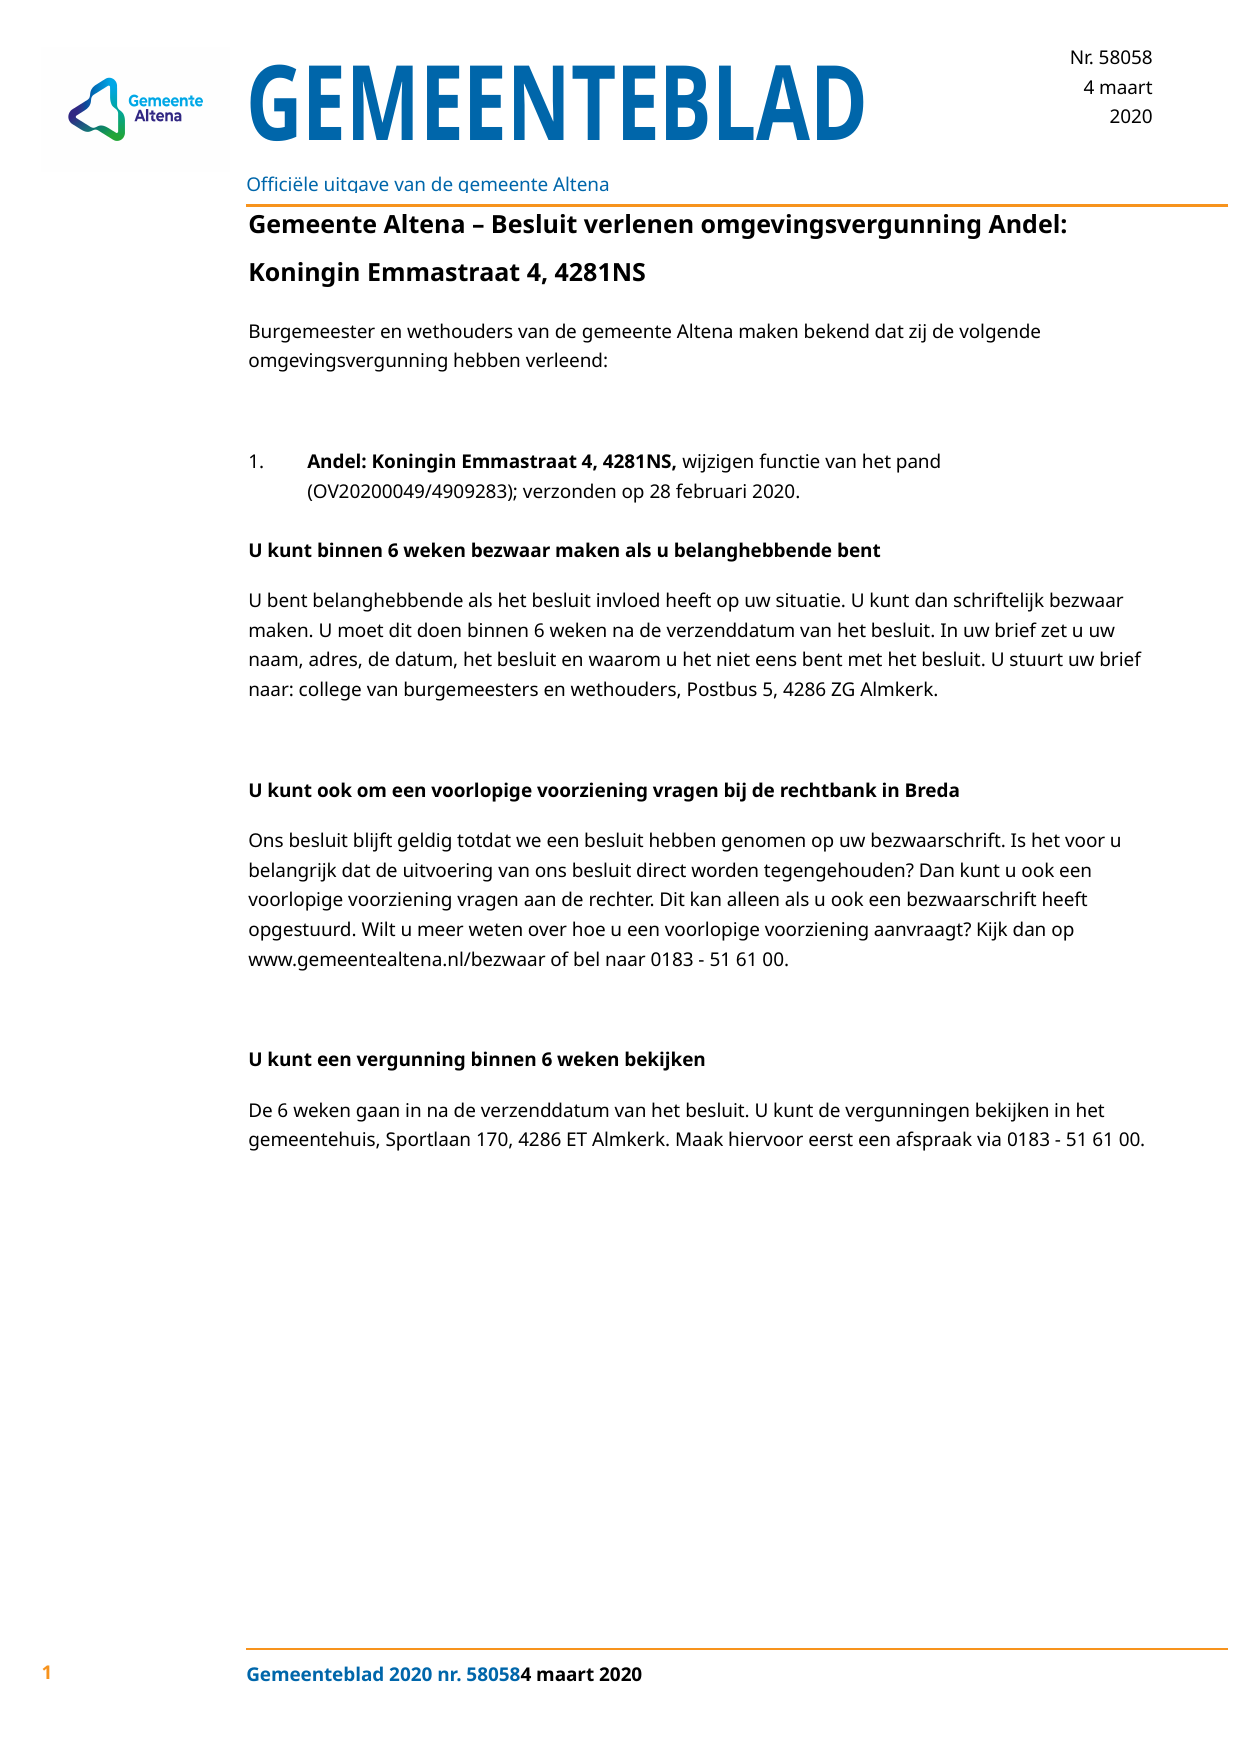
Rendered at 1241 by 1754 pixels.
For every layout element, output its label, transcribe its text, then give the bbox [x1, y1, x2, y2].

text U kunt binnen 6 weken bezwaar maken als u belanghebbende bent [248, 537, 1152, 563]
text Burgemeester en wethouders van de gemeente Altena maken bekend dat zij de volgende omgevingsvergunning hebben verleend: [248, 318, 1152, 373]
list Andel: Koningin Emmastraat 4, 4281NS, wijzigen functie van het pand (OV20200049/4909283); verzonden op 28 februari 2020. [248, 448, 1152, 504]
text Gemeente Altena – Besluit verlenen omgevingsvergunning Andel: Koningin Emmastraat 4, 4281NS [248, 207, 1152, 288]
text U kunt een vergunning binnen 6 weken bekijken [248, 1047, 1152, 1072]
text U bent belanghebbende als het besluit invloed heeft op uw situatie. U kunt dan schriftelijk bezwaar maken. U moet dit doen binnen 6 weken na de verzenddatum van het besluit. In uw brief zet u uw naam, adres, de datum, het besluit en waarom u het niet eens bent met het besluit. U stuurt uw brief naar: college van burgemeesters en wethouders, Postbus 5, 4286 ZG Almkerk. [248, 587, 1152, 702]
picture [41, 47, 231, 172]
text U kunt ook om een voorlopige voorziening vragen bij de rechtbank in Breda [248, 777, 1152, 803]
text Ons besluit blijft geldig totdat we een besluit hebben genomen op uw bezwaarschrift. Is het voor u belangrijk dat de uitvoering van ons besluit direct worden tegengehouden? Dan kunt u ook een voorlopige voorziening vragen aan de rechter. Dit kan alleen als u ook een bezwaarschrift heeft opgestuurd. Wilt u meer weten over hoe u een voorlopige voorziening aanvraagt? Kijk dan op www.gemeentealtena.nl/bezwaar of bel naar 0183 - 51 61 00. [248, 827, 1152, 972]
text De 6 weken gaan in na de verzenddatum van het besluit. U kunt de vergunningen bekijken in het gemeentehuis, Sportlaan 170, 4286 ET Almkerk. Maak hiervoor eerst een afspraak via 0183 - 51 61 00. [248, 1097, 1152, 1152]
